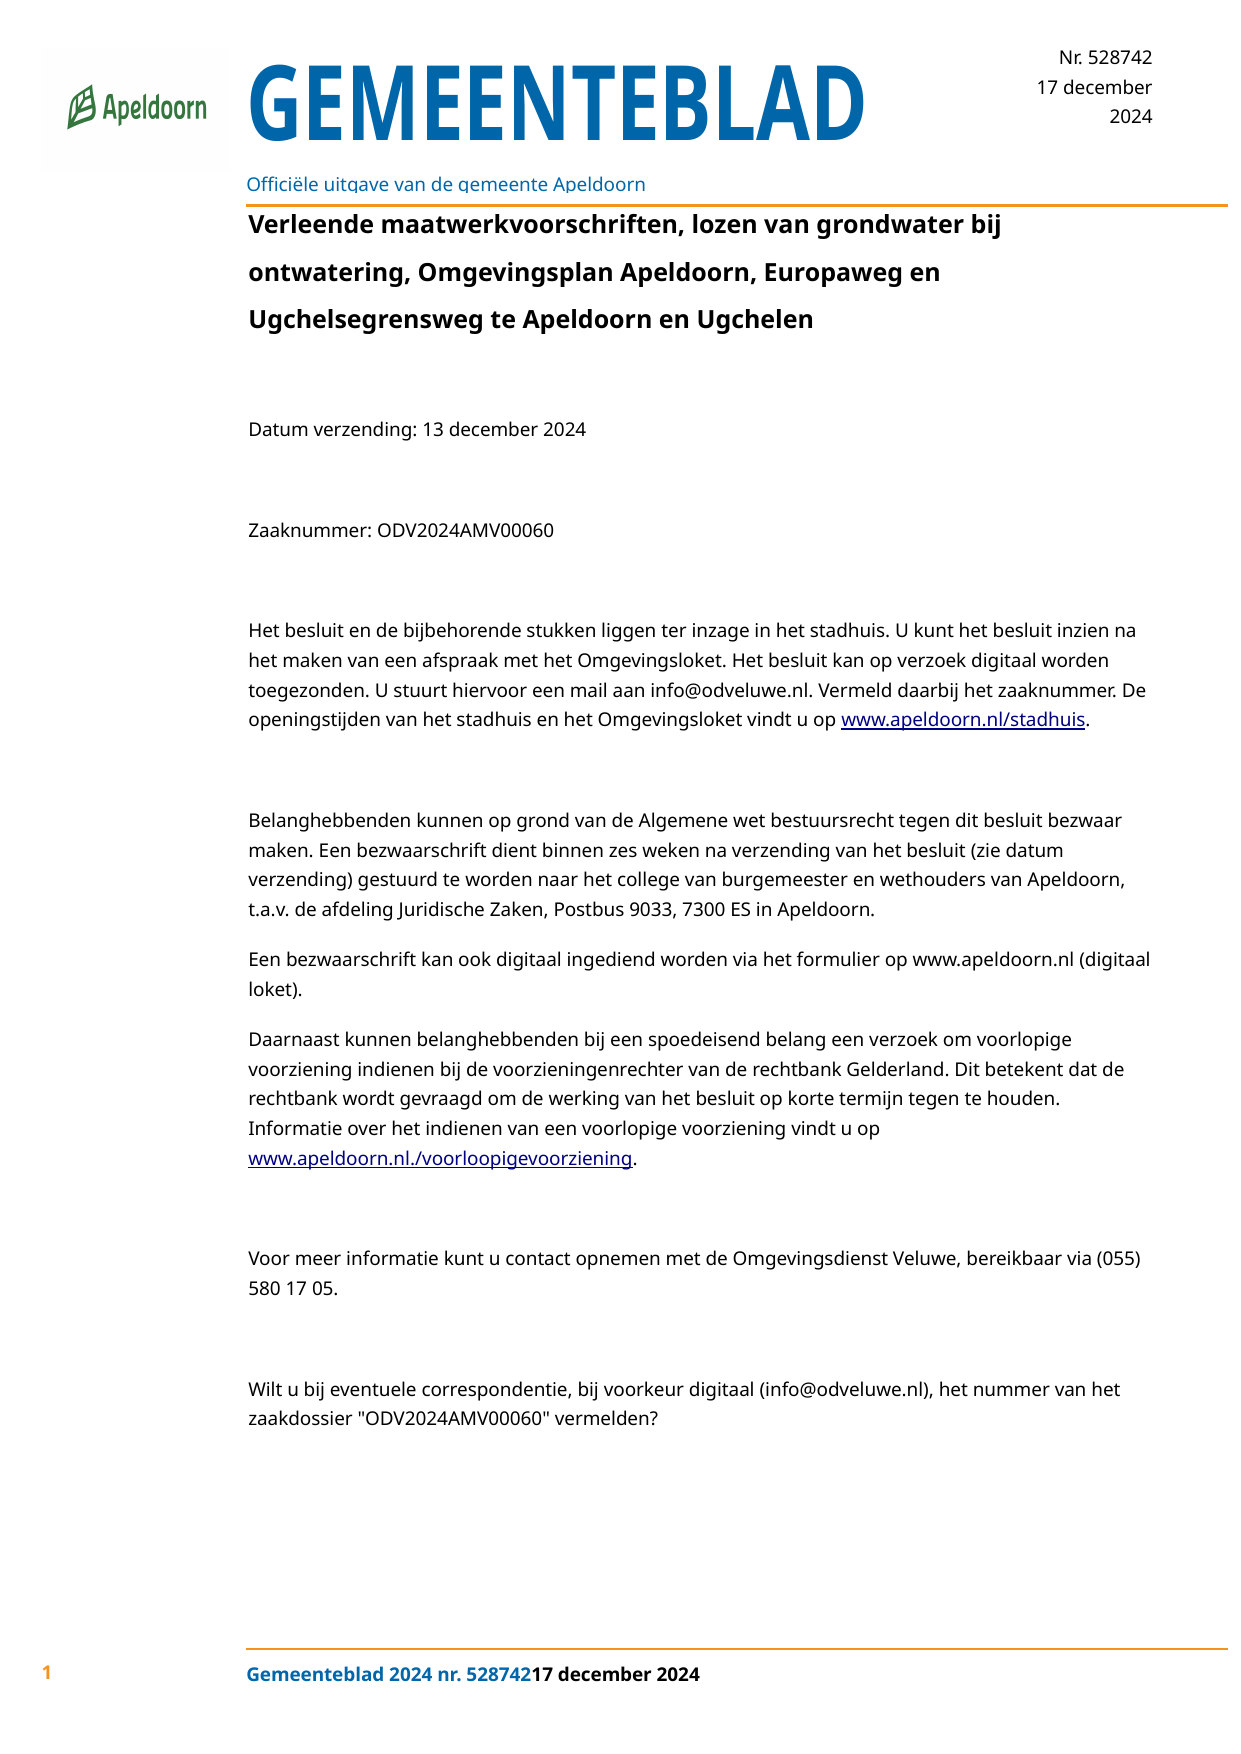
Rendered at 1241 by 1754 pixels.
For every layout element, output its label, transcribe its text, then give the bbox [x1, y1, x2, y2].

text Een bezwaarschrift kan ook digitaal ingediend worden via het formulier op www.apeldoorn.nl (digitaal loket). [248, 946, 1152, 1002]
picture [41, 47, 231, 172]
text Verleende maatwerkvoorschriften, lozen van grondwater bij ontwatering, Omgevingsplan Apeldoorn, Europaweg en Ugchelsegrensweg te Apeldoorn en Ugchelen [248, 207, 1152, 336]
text Datum verzending: 13 december 2024 [248, 416, 1152, 442]
text Wilt u bij eventuele correspondentie, bij voorkeur digitaal (info@odveluwe.nl), het nummer van het zaakdossier "ODV2024AMV00060" vermelden? [248, 1376, 1152, 1431]
text Het besluit en de bijbehorende stukken liggen ter inzage in het stadhuis. U kunt het besluit inzien na het maken van een afspraak met het Omgevingsloket. Het besluit kan op verzoek digitaal worden toegezonden. U stuurt hiervoor een mail aan info@odveluwe.nl. Vermeld daarbij het zaaknummer. De openingstijden van het stadhuis en het Omgevingsloket vindt u op www.apeldoorn.nl/stadhuis. [248, 618, 1152, 732]
text Daarnaast kunnen belanghebbenden bij een spoedeisend belang een verzoek om voorlopige voorziening indienen bij de voorzieningenrechter van de rechtbank Gelderland. Dit betekent dat de rechtbank wordt gevraagd om de werking van het besluit op korte termijn tegen te houden. Informatie over het indienen van een voorlopige voorziening vindt u op www.apeldoorn.nl./voorloopigevoorziening. [248, 1026, 1152, 1170]
text Voor meer informatie kunt u contact opnemen met de Omgevingsdienst Veluwe, bereikbaar via (055) 580 17 05. [248, 1246, 1152, 1301]
text Zaaknummer: ODV2024AMV00060 [248, 517, 1152, 542]
text Belanghebbenden kunnen op grond van de Algemene wet bestuursrecht tegen dit besluit bezwaar maken. Een bezwaarschrift dient binnen zes weken na verzending van het besluit (zie datum verzending) gestuurd te worden naar het college van burgemeester en wethouders van Apeldoorn, t.a.v. de afdeling Juridische Zaken, Postbus 9033, 7300 ES in Apeldoorn. [248, 807, 1152, 922]
